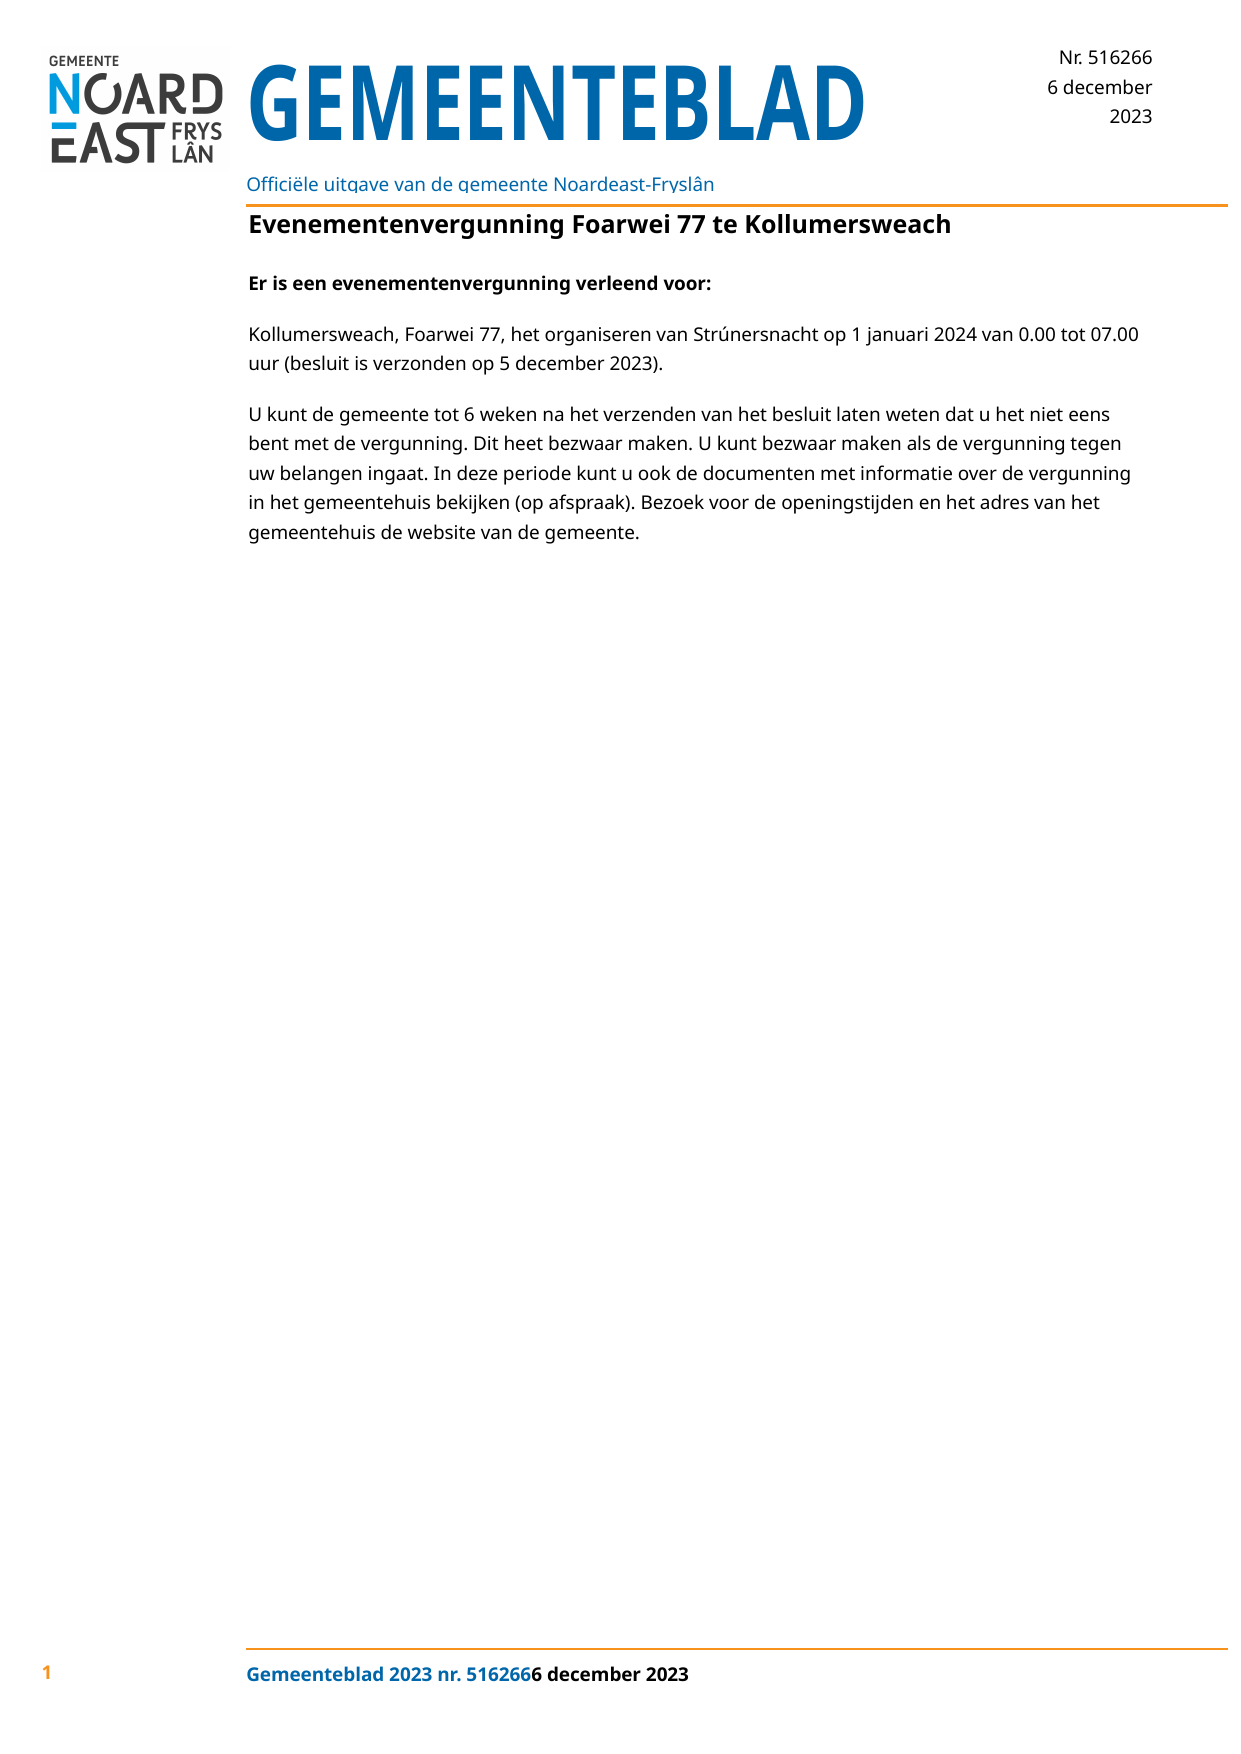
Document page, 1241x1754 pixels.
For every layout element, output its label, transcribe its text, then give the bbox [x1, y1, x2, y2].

picture [41, 47, 231, 172]
text Kollumersweach, Foarwei 77, het organiseren van Strúnersnacht op 1 januari 2024 van 0.00 tot 07.00 uur (besluit is verzonden op 5 december 2023). [248, 321, 1152, 376]
text U kunt de gemeente tot 6 weken na het verzenden van het besluit laten weten dat u het niet eens bent met de vergunning. Dit heet bezwaar maken. U kunt bezwaar maken als de vergunning tegen uw belangen ingaat. In deze periode kunt u ook de documenten met informatie over de vergunning in het gemeentehuis bekijken (op afspraak). Bezoek voor de openingstijden en het adres van het gemeentehuis de website van de gemeente. [248, 401, 1152, 545]
text Evenementenvergunning Foarwei 77 te Kollumersweach [248, 207, 1152, 241]
text Er is een evenementenvergunning verleend voor: [248, 270, 1152, 296]
